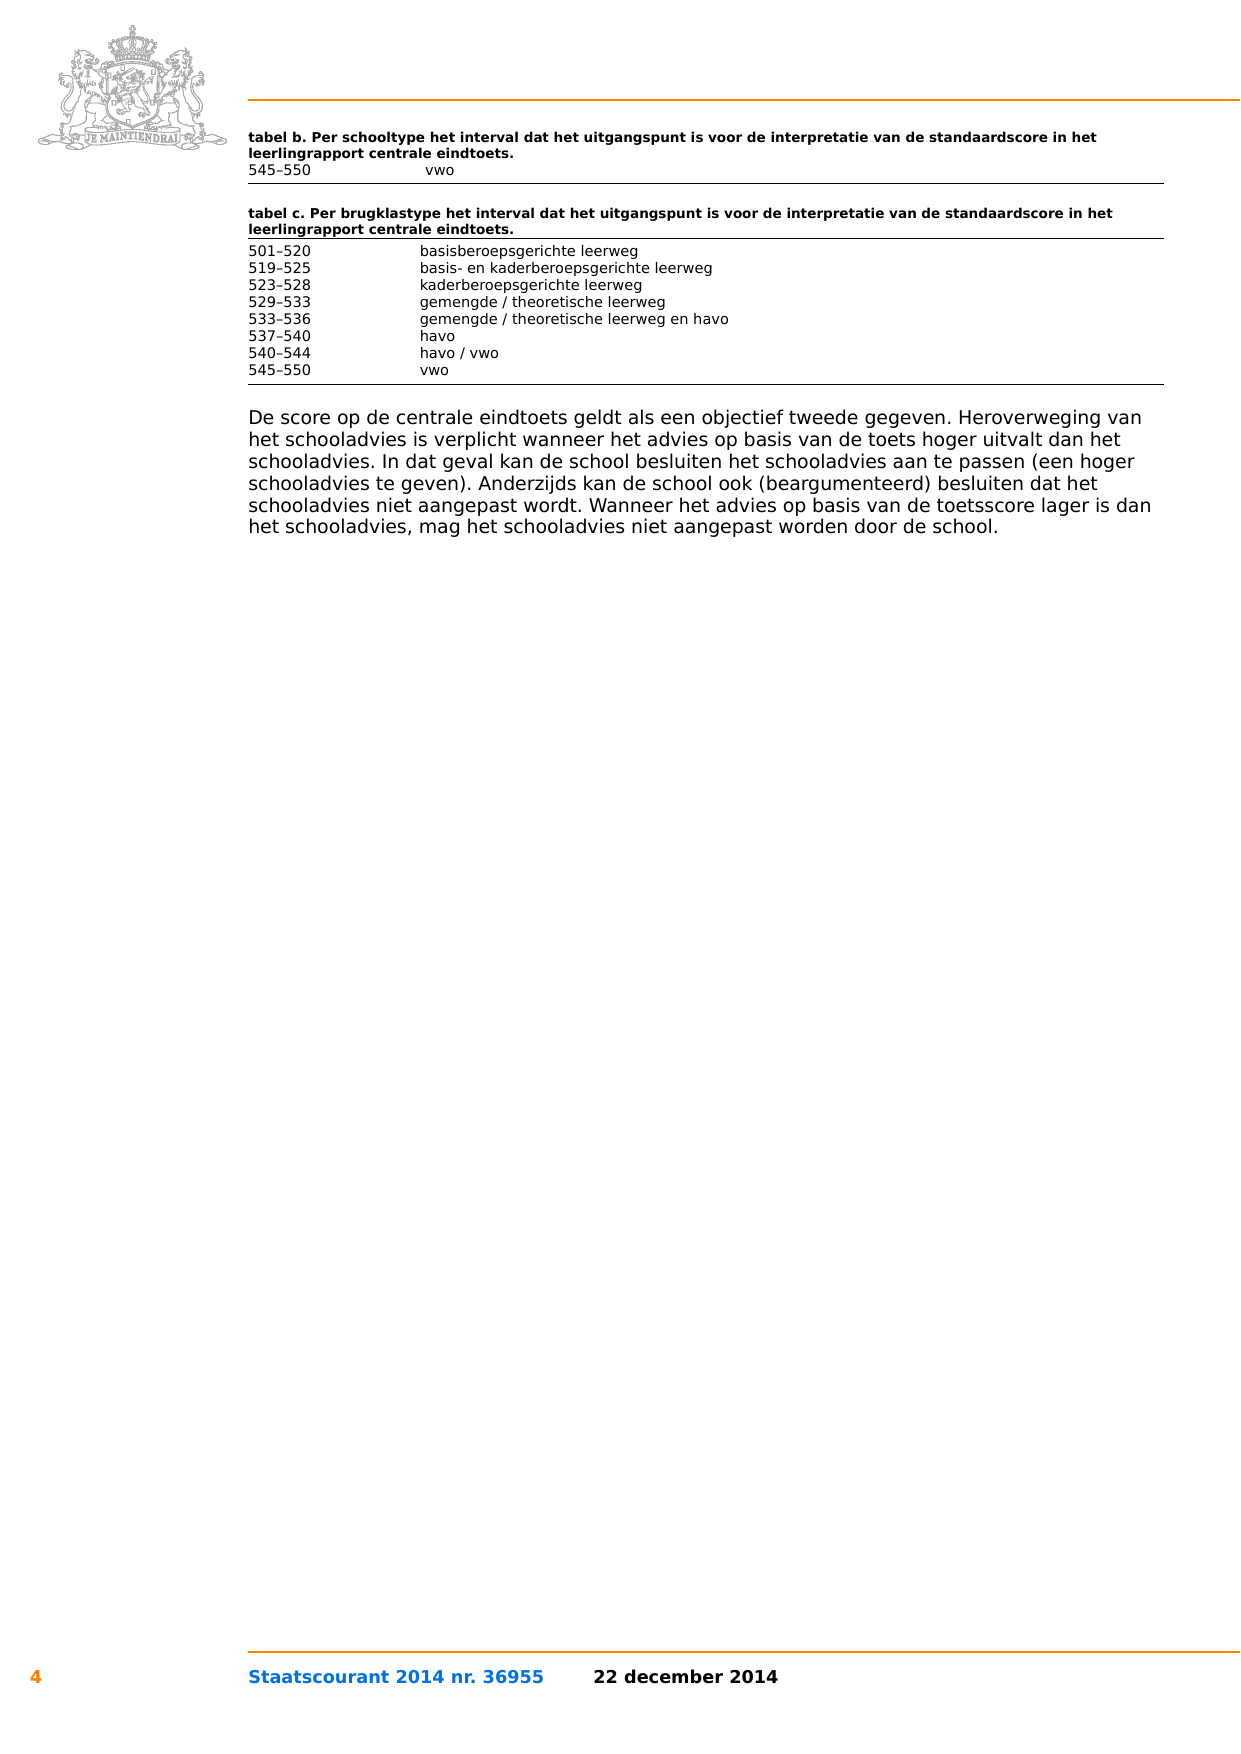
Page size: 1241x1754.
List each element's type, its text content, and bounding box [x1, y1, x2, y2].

table_cell 519–525 [248, 260, 413, 277]
table_cell vwo [414, 362, 1163, 384]
table_cell gemengde / theoretische leerweg en havo [414, 311, 1163, 328]
table_cell 533–536 [248, 311, 413, 328]
table_cell 529–533 [248, 294, 413, 311]
table_cell havo [414, 328, 1163, 345]
table_cell 501–520 [248, 239, 413, 260]
text De score op de centrale eindtoets geldt als een objectief tweede gegeven. Heroverweging van het schooladvies is verplicht wanneer het advies op basis van de toets hoger uitvalt dan het schooladvies. In dat geval kan de school besluiten het schooladvies aan te passen (een hoger schooladvies te geven). Anderzijds kan de school ook (beargumenteerd) besluiten dat het schooladvies niet aangepast wordt. Wanneer het advies op basis van de toetsscore lager is dan het schooladvies, mag het schooladvies niet aangepast worden door de school. [248, 407, 1163, 538]
table_cell 537–540 [248, 328, 413, 345]
table_cell 523–528 [248, 277, 413, 294]
table_cell 545–550 [248, 161, 419, 183]
table_cell gemengde / theoretische leerweg [414, 294, 1163, 311]
picture [38, 25, 227, 150]
table_cell basisberoepsgerichte leerweg [414, 239, 1163, 260]
table_cell vwo [419, 161, 1163, 183]
table_cell 545–550 [248, 362, 413, 384]
table_header tabel c. Per brugklastype het interval dat het uitgangspunt is voor de interpretatie van de standaardscore in het leerlingrapport centrale eindtoets. [248, 206, 1163, 237]
table_cell havo / vwo [414, 345, 1163, 362]
table_cell kaderberoepsgerichte leerweg [414, 277, 1163, 294]
table_cell 540–544 [248, 345, 413, 362]
table_cell basis- en kaderberoepsgerichte leerweg [414, 260, 1163, 277]
table_header tabel b. Per schooltype het interval dat het uitgangspunt is voor de interpretatie van de standaardscore in het leerlingrapport centrale eindtoets. [248, 130, 1163, 161]
